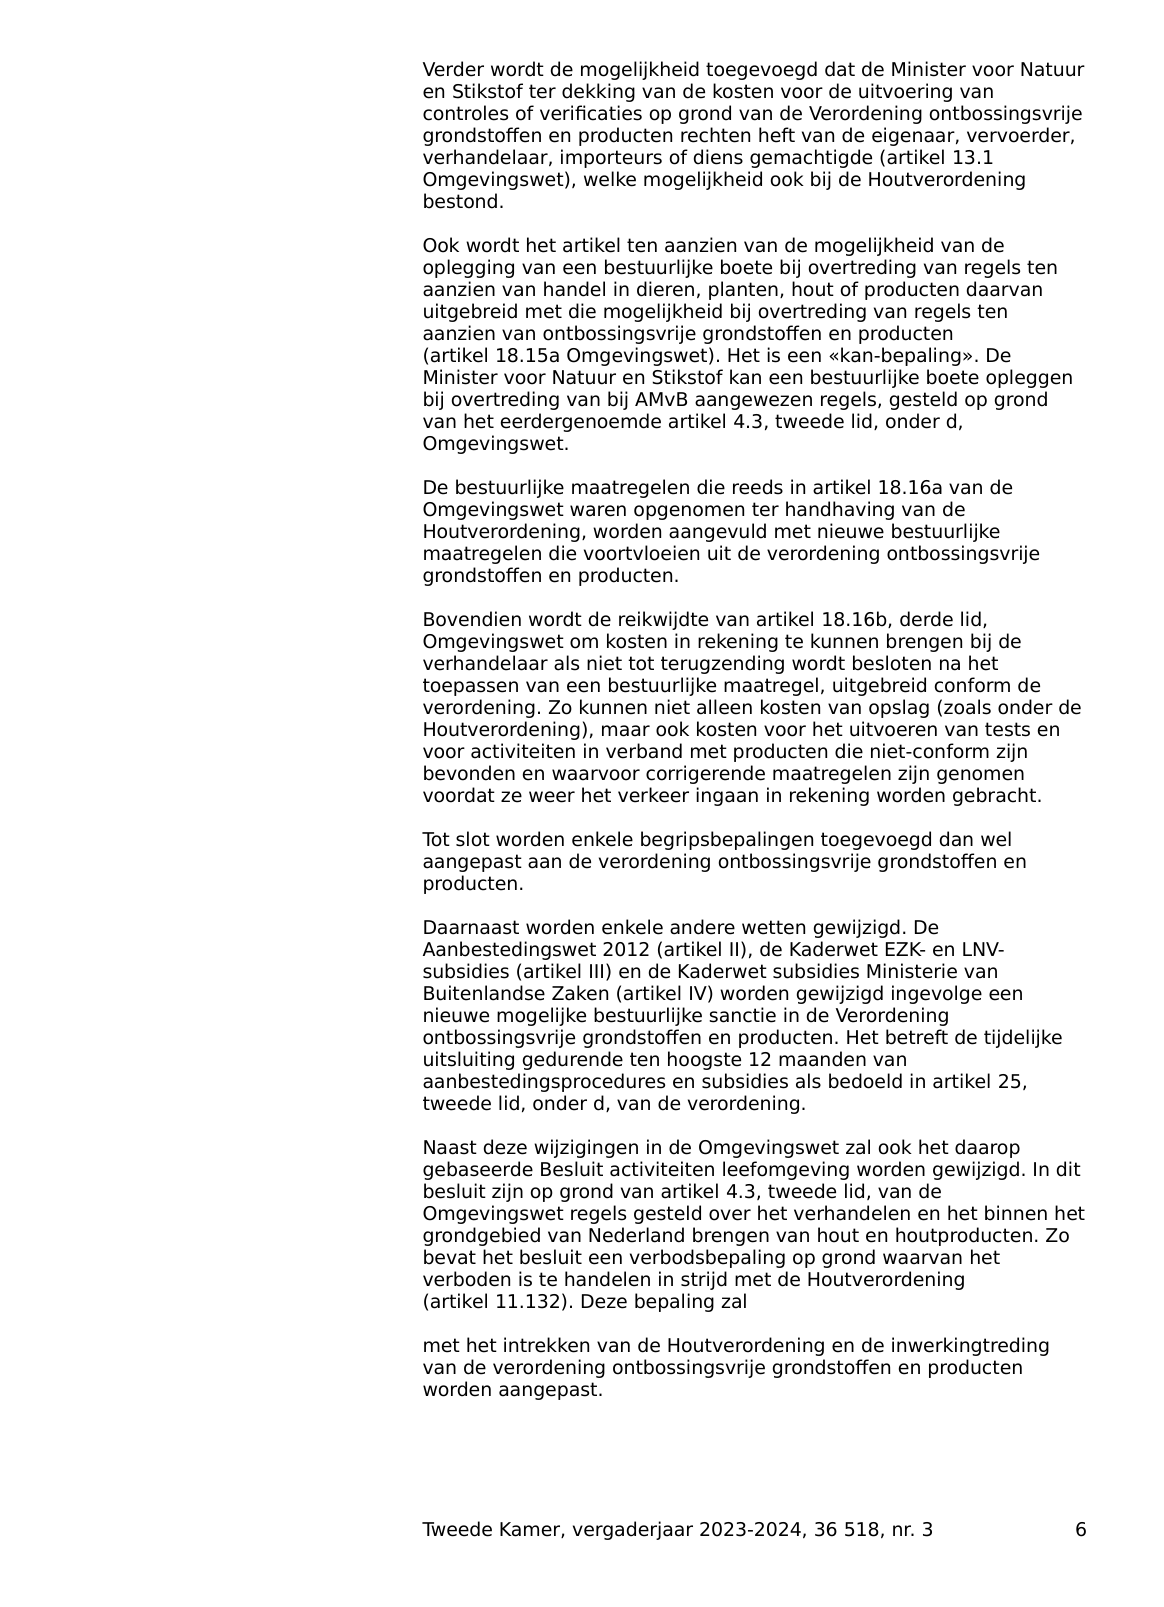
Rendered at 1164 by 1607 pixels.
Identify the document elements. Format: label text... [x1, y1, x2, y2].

text Naast deze wijzigingen in de Omgevingswet zal ook het daarop gebaseerde Besluit activiteiten leefomgeving worden gewijzigd. In dit besluit zijn op grond van artikel 4.3, tweede lid, van de Omgevingswet regels gesteld over het verhandelen en het binnen het grondgebied van Nederland brengen van hout en houtproducten. Zo bevat het besluit een verbodsbepaling op grond waarvan het verboden is te handelen in strijd met de Houtverordening (artikel 11.132). Deze bepaling zal [422, 1137, 1087, 1313]
text Verder wordt de mogelijkheid toegevoegd dat de Minister voor Natuur en Stikstof ter dekking van de kosten voor de uitvoering van controles of verificaties op grond van de Verordening ontbossingsvrije grondstoffen en producten rechten heft van de eigenaar, vervoerder, verhandelaar, importeurs of diens gemachtigde (artikel 13.1 Omgevingswet), welke mogelijkheid ook bij de Houtverordening bestond. [422, 59, 1087, 213]
text met het intrekken van de Houtverordening en de inwerkingtreding van de verordening ontbossingsvrije grondstoffen en producten worden aangepast. [422, 1335, 1087, 1401]
text Ook wordt het artikel ten aanzien van de mogelijkheid van de oplegging van een bestuurlijke boete bij overtreding van regels ten aanzien van handel in dieren, planten, hout of producten daarvan uitgebreid met die mogelijkheid bij overtreding van regels ten aanzien van ontbossingsvrije grondstoffen en producten (artikel 18.15a Omgevingswet). Het is een «kan-bepaling». De Minister voor Natuur en Stikstof kan een bestuurlijke boete opleggen bij overtreding van bij AMvB aangewezen regels, gesteld op grond van het eerdergenoemde artikel 4.3, tweede lid, onder d, Omgevingswet. [422, 235, 1087, 455]
text Daarnaast worden enkele andere wetten gewijzigd. De Aanbestedingswet 2012 (artikel II), de Kaderwet EZK- en LNV-subsidies (artikel III) en de Kaderwet subsidies Ministerie van Buitenlandse Zaken (artikel IV) worden gewijzigd ingevolge een nieuwe mogelijke bestuurlijke sanctie in de Verordening ontbossingsvrije grondstoffen en producten. Het betreft de tijdelijke uitsluiting gedurende ten hoogste 12 maanden van aanbestedingsprocedures en subsidies als bedoeld in artikel 25, tweede lid, onder d, van de verordening. [422, 917, 1087, 1115]
text Bovendien wordt de reikwijdte van artikel 18.16b, derde lid, Omgevingswet om kosten in rekening te kunnen brengen bij de verhandelaar als niet tot terugzending wordt besloten na het toepassen van een bestuurlijke maatregel, uitgebreid conform de verordening. Zo kunnen niet alleen kosten van opslag (zoals onder de Houtverordening), maar ook kosten voor het uitvoeren van tests en voor activiteiten in verband met producten die niet-conform zijn bevonden en waarvoor corrigerende maatregelen zijn genomen voordat ze weer het verkeer ingaan in rekening worden gebracht. [422, 609, 1087, 807]
text Tot slot worden enkele begripsbepalingen toegevoegd dan wel aangepast aan de verordening ontbossingsvrije grondstoffen en producten. [422, 829, 1087, 895]
text De bestuurlijke maatregelen die reeds in artikel 18.16a van de Omgevingswet waren opgenomen ter handhaving van de Houtverordening, worden aangevuld met nieuwe bestuurlijke maatregelen die voortvloeien uit de verordening ontbossingsvrije grondstoffen en producten. [422, 477, 1087, 587]
